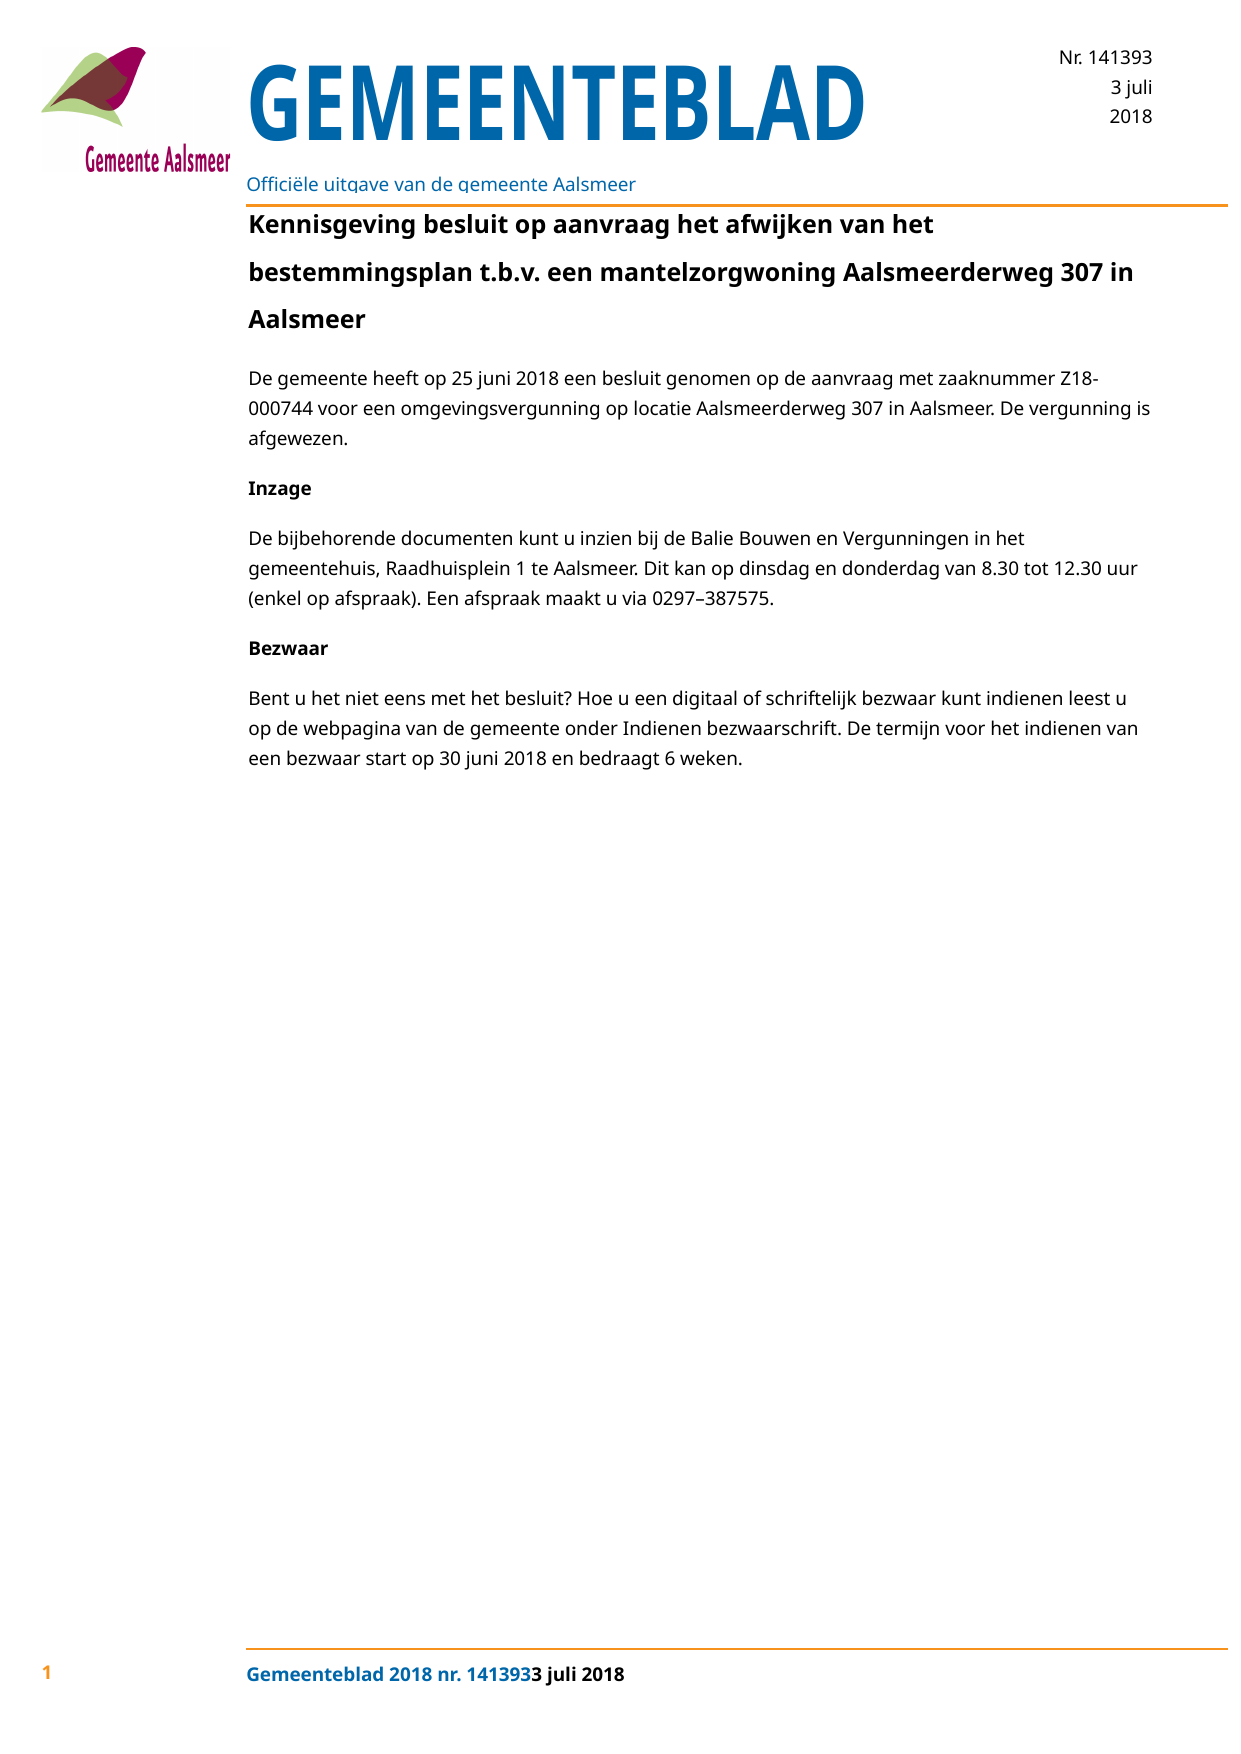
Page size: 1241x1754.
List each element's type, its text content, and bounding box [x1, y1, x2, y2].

text Bezwaar [248, 635, 1152, 661]
text Inzage [248, 475, 1152, 501]
text Bent u het niet eens met het besluit? Hoe u een digitaal of schriftelijk bezwaar kunt indienen leest u op de webpagina van de gemeente onder Indienen bezwaarschrift. De termijn voor het indienen van een bezwaar start op 30 juni 2018 en bedraagt 6 weken. [248, 686, 1152, 770]
text Kennisgeving besluit op aanvraag het afwijken van het bestemmingsplan t.b.v. een mantelzorgwoning Aalsmeerderweg 307 in Aalsmeer [248, 207, 1152, 336]
picture [41, 47, 231, 172]
text De bijbehorende documenten kunt u inzien bij de Balie Bouwen en Vergunningen in het gemeentehuis, Raadhuisplein 1 te Aalsmeer. Dit kan op dinsdag en donderdag van 8.30 tot 12.30 uur (enkel op afspraak). Een afspraak maakt u via 0297–387575. [248, 526, 1152, 610]
text De gemeente heeft op 25 juni 2018 een besluit genomen op de aanvraag met zaaknummer Z18-000744 voor een omgevingsvergunning op locatie Aalsmeerderweg 307 in Aalsmeer. De vergunning is afgewezen. [248, 366, 1152, 450]
